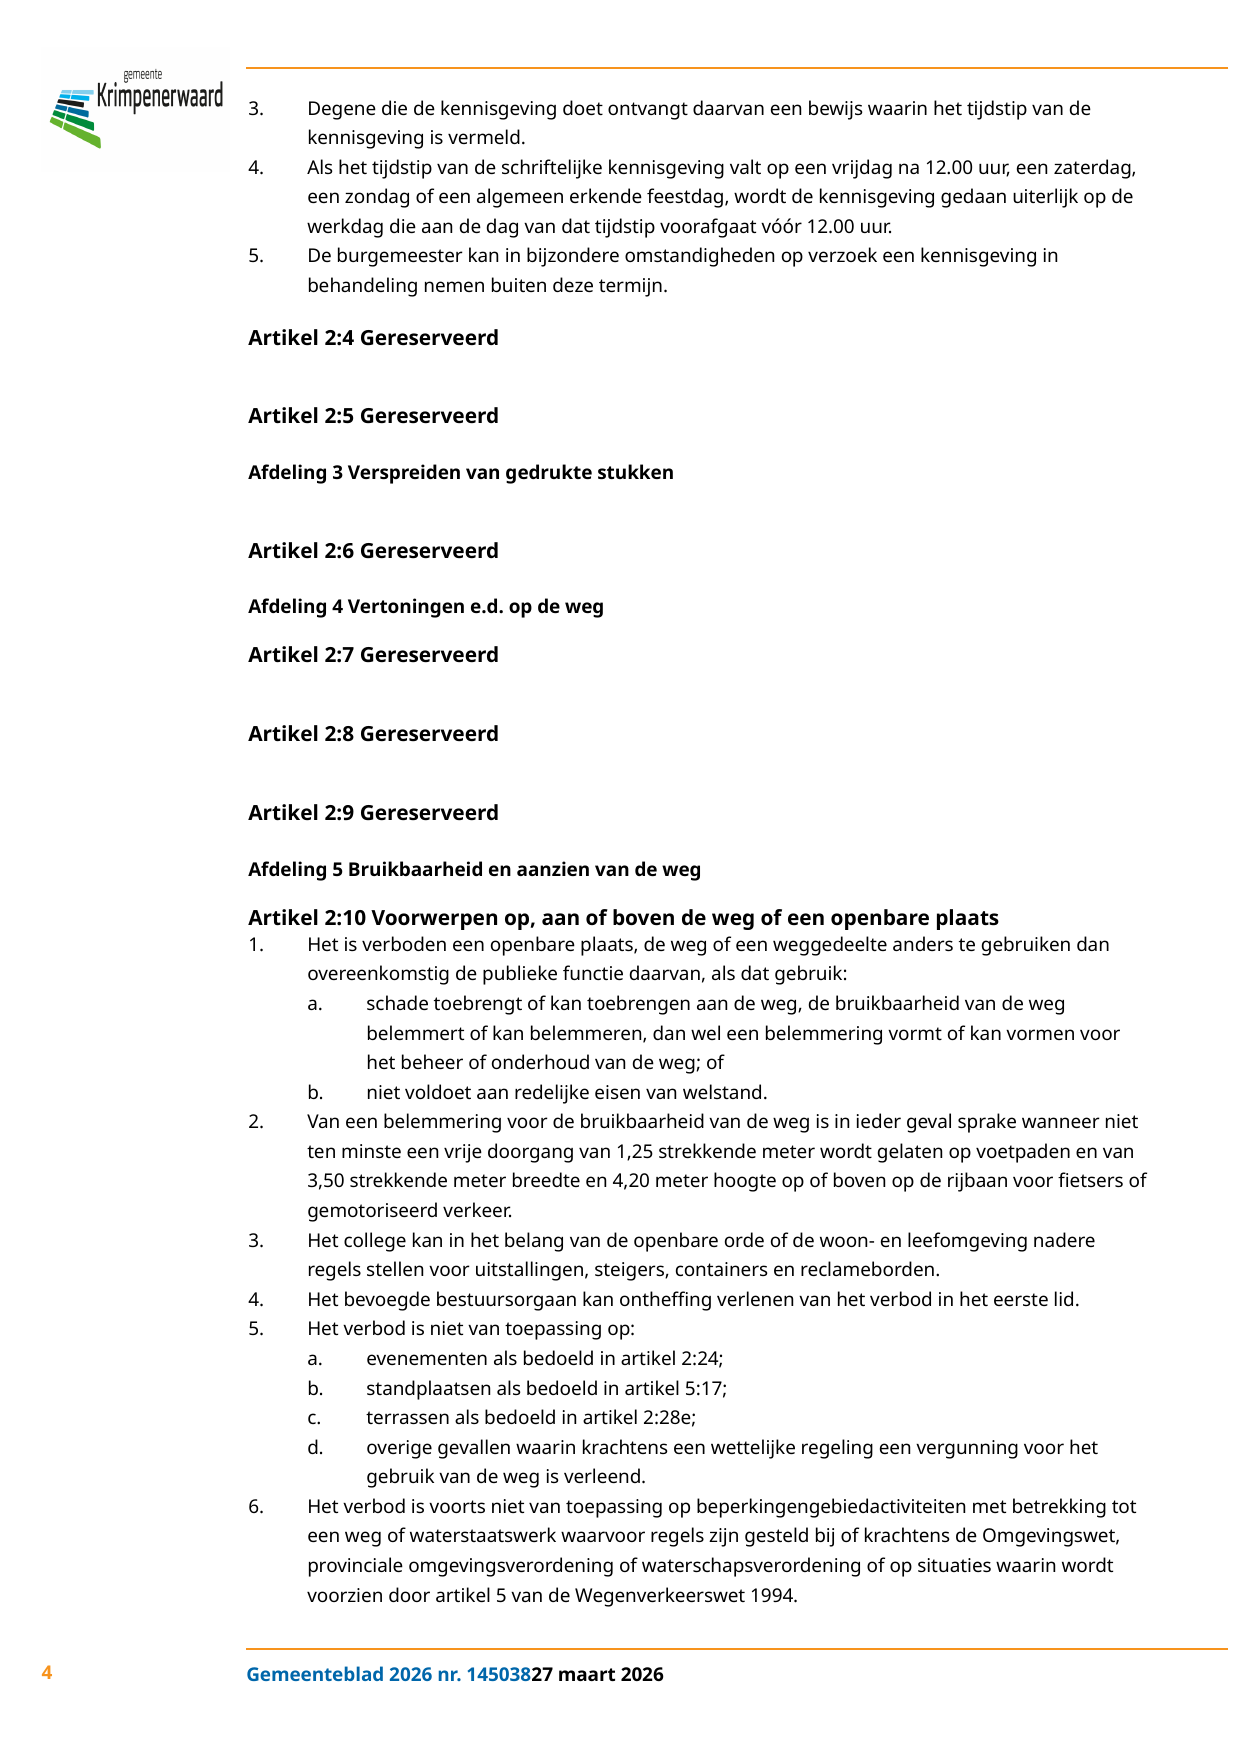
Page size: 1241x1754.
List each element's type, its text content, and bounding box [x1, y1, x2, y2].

list schade toebrengt of kan toebrengen aan de weg, de bruikbaarheid van de weg belemmert of kan belemmeren, dan wel een belemmering vormt of kan vormen voor het beheer of onderhoud van de weg; of [307, 990, 1152, 1075]
list evenementen als bedoeld in artikel 2:24; [307, 1345, 1152, 1371]
list De burgemeester kan in bijzondere omstandigheden op verzoek een kennisgeving in behandeling nemen buiten deze termijn. [248, 243, 1152, 298]
text Afdeling 3 Verspreiden van gedrukte stukken [248, 459, 1152, 485]
text Afdeling 5 Bruikbaarheid en aanzien van de weg [248, 856, 1152, 882]
text Afdeling 4 Vertoningen e.d. op de weg [248, 594, 1152, 619]
list Het college kan in het belang van de openbare orde of de woon- en leefomgeving nadere regels stellen voor uitstallingen, steigers, containers en reclameborden. [248, 1227, 1152, 1282]
list terrassen als bedoeld in artikel 2:28e; [307, 1404, 1152, 1430]
text Artikel 2:6 Gereserveerd [248, 536, 1152, 564]
text Artikel 2:9 Gereserveerd [248, 798, 1152, 826]
list Degene die de kennisgeving doet ontvangt daarvan een bewijs waarin het tijdstip van de kennisgeving is vermeld. [248, 95, 1152, 150]
list overige gevallen waarin krachtens een wettelijke regeling een vergunning voor het gebruik van de weg is verleend. [307, 1434, 1152, 1489]
list standplaatsen als bedoeld in artikel 5:17; [307, 1375, 1152, 1401]
list niet voldoet aan redelijke eisen van welstand. [307, 1079, 1152, 1105]
picture [41, 47, 231, 172]
list Het is verboden een openbare plaats, de weg of een weggedeelte anders te gebruiken dan overeenkomstig de publieke functie daarvan, als dat gebruik: [248, 931, 1152, 986]
text Artikel 2:5 Gereserveerd [248, 402, 1152, 430]
text Artikel 2:8 Gereserveerd [248, 719, 1152, 748]
list Als het tijdstip van de schriftelijke kennisgeving valt op een vrijdag na 12.00 uur, een zaterdag, een zondag of een algemeen erkende feestdag, wordt de kennisgeving gedaan uiterlijk op de werkdag die aan de dag van dat tijdstip voorafgaat vóór 12.00 uur. [248, 154, 1152, 239]
list Van een belemmering voor de bruikbaarheid van de weg is in ieder geval sprake wanneer niet ten minste een vrije doorgang van 1,25 strekkende meter wordt gelaten op voetpaden en van 3,50 strekkende meter breedte en 4,20 meter hoogte op of boven op de rijbaan voor fietsers of gemotoriseerd verkeer. [248, 1108, 1152, 1223]
list Het bevoegde bestuursorgaan kan ontheffing verlenen van het verbod in het eerste lid. [248, 1286, 1152, 1312]
text Artikel 2:10 Voorwerpen op, aan of boven de weg of een openbare plaats [248, 903, 1152, 931]
text Artikel 2:4 Gereserveerd [248, 323, 1152, 351]
list Het verbod is niet van toepassing op: [248, 1316, 1152, 1341]
list Het verbod is voorts niet van toepassing op beperkingengebiedactiviteiten met betrekking tot een weg of waterstaatswerk waarvoor regels zijn gesteld bij of krachtens de Omgevingswet, provinciale omgevingsverordening of waterschapsverordening of op situaties waarin wordt voorzien door artikel 5 van de Wegenverkeerswet 1994. [248, 1493, 1152, 1608]
text Artikel 2:7 Gereserveerd [248, 640, 1152, 669]
